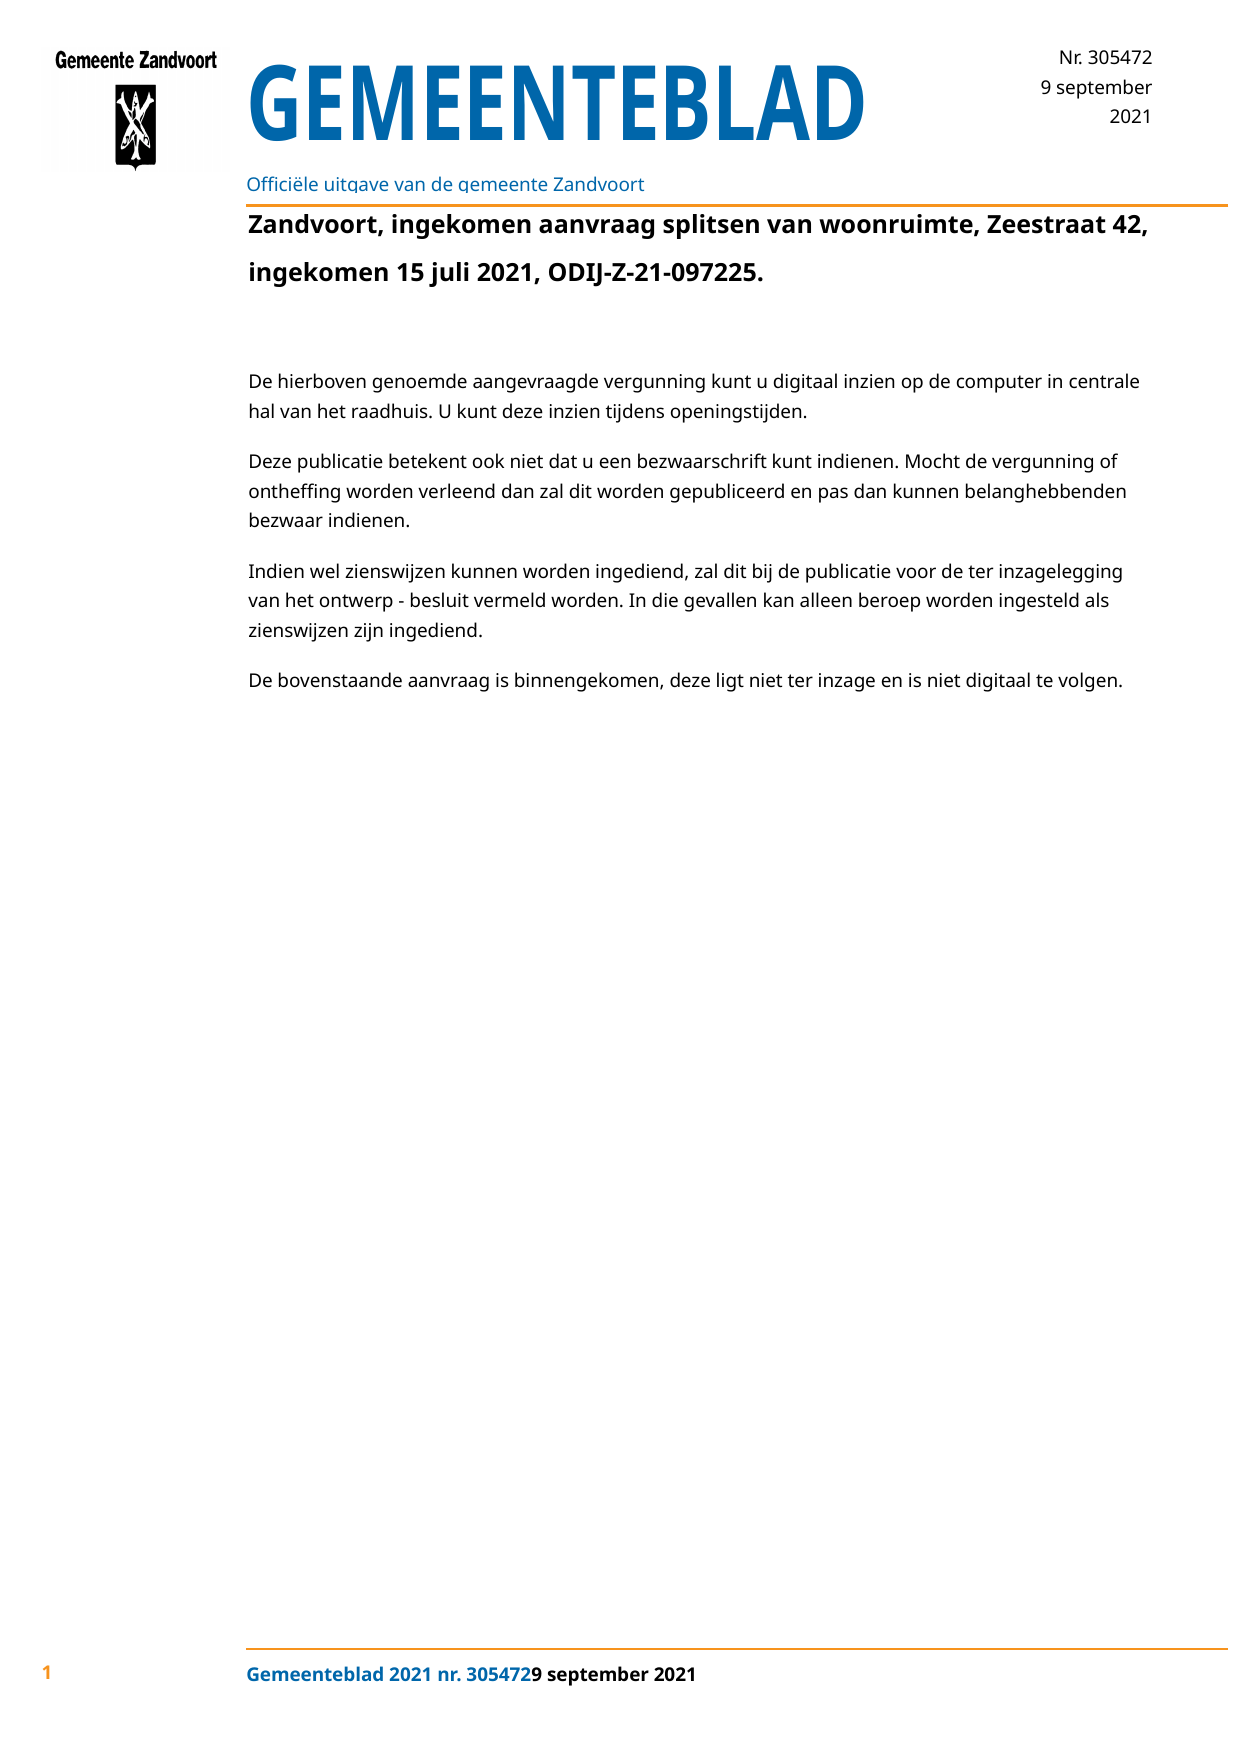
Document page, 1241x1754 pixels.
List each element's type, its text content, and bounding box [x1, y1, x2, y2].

text De hierboven genoemde aangevraagde vergunning kunt u digitaal inzien op de computer in centrale hal van het raadhuis. U kunt deze inzien tijdens openingstijden. [248, 368, 1152, 424]
picture [41, 47, 231, 172]
text De bovenstaande aanvraag is binnengekomen, deze ligt niet ter inzage en is niet digitaal te volgen. [248, 667, 1152, 693]
text Zandvoort, ingekomen aanvraag splitsen van woonruimte, Zeestraat 42, ingekomen 15 juli 2021, ODIJ-Z-21-097225. [248, 207, 1152, 288]
text Indien wel zienswijzen kunnen worden ingediend, zal dit bij de publicatie voor de ter inzagelegging van het ontwerp - besluit vermeld worden. In die gevallen kan alleen beroep worden ingesteld als zienswijzen zijn ingediend. [248, 558, 1152, 643]
text Deze publicatie betekent ook niet dat u een bezwaarschrift kunt indienen. Mocht de vergunning of ontheffing worden verleend dan zal dit worden gepubliceerd en pas dan kunnen belanghebbenden bezwaar indienen. [248, 448, 1152, 533]
